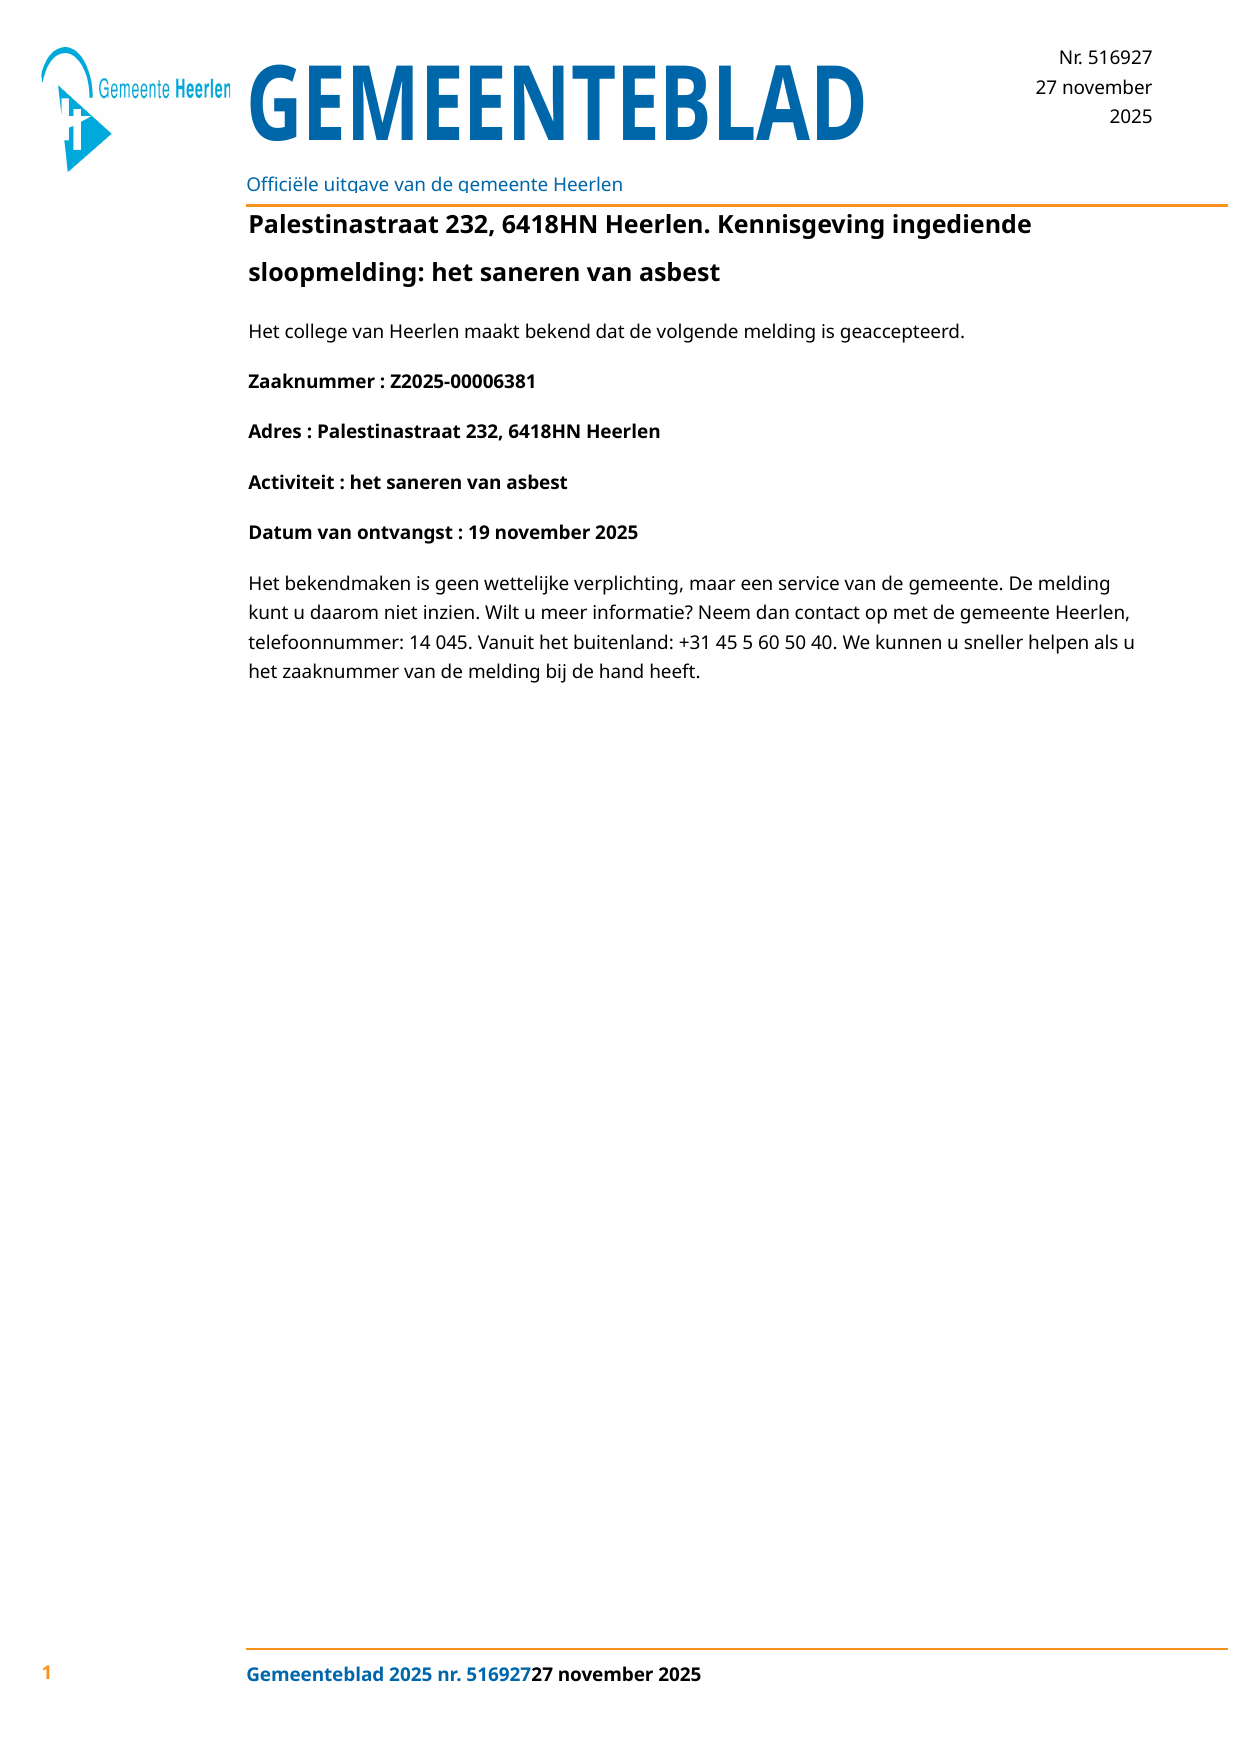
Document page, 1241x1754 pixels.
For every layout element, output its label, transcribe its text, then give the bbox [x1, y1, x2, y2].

text Adres : Palestinastraat 232, 6418HN Heerlen [248, 419, 1152, 444]
picture [41, 47, 59, 70]
text Datum van ontvangst : 19 november 2025 [248, 519, 1152, 545]
text Het bekendmaken is geen wettelijke verplichting, maar een service van de gemeente. De melding kunt u daarom niet inzien. Wilt u meer informatie? Neem dan contact op met de gemeente Heerlen, telefoonnummer: 14 045. Vanuit het buitenland: +31 45 5 60 50 40. We kunnen u sneller helpen als u het zaaknummer van de melding bij de hand heeft. [248, 570, 1152, 684]
text Zaaknummer : Z2025-00006381 [248, 368, 1152, 394]
picture [41, 47, 231, 172]
text Palestinastraat 232, 6418HN Heerlen. Kennisgeving ingediende sloopmelding: het saneren van asbest [248, 207, 1152, 288]
text Activiteit : het saneren van asbest [248, 469, 1152, 495]
text Het college van Heerlen maakt bekend dat de volgende melding is geaccepteerd. [248, 318, 1152, 344]
